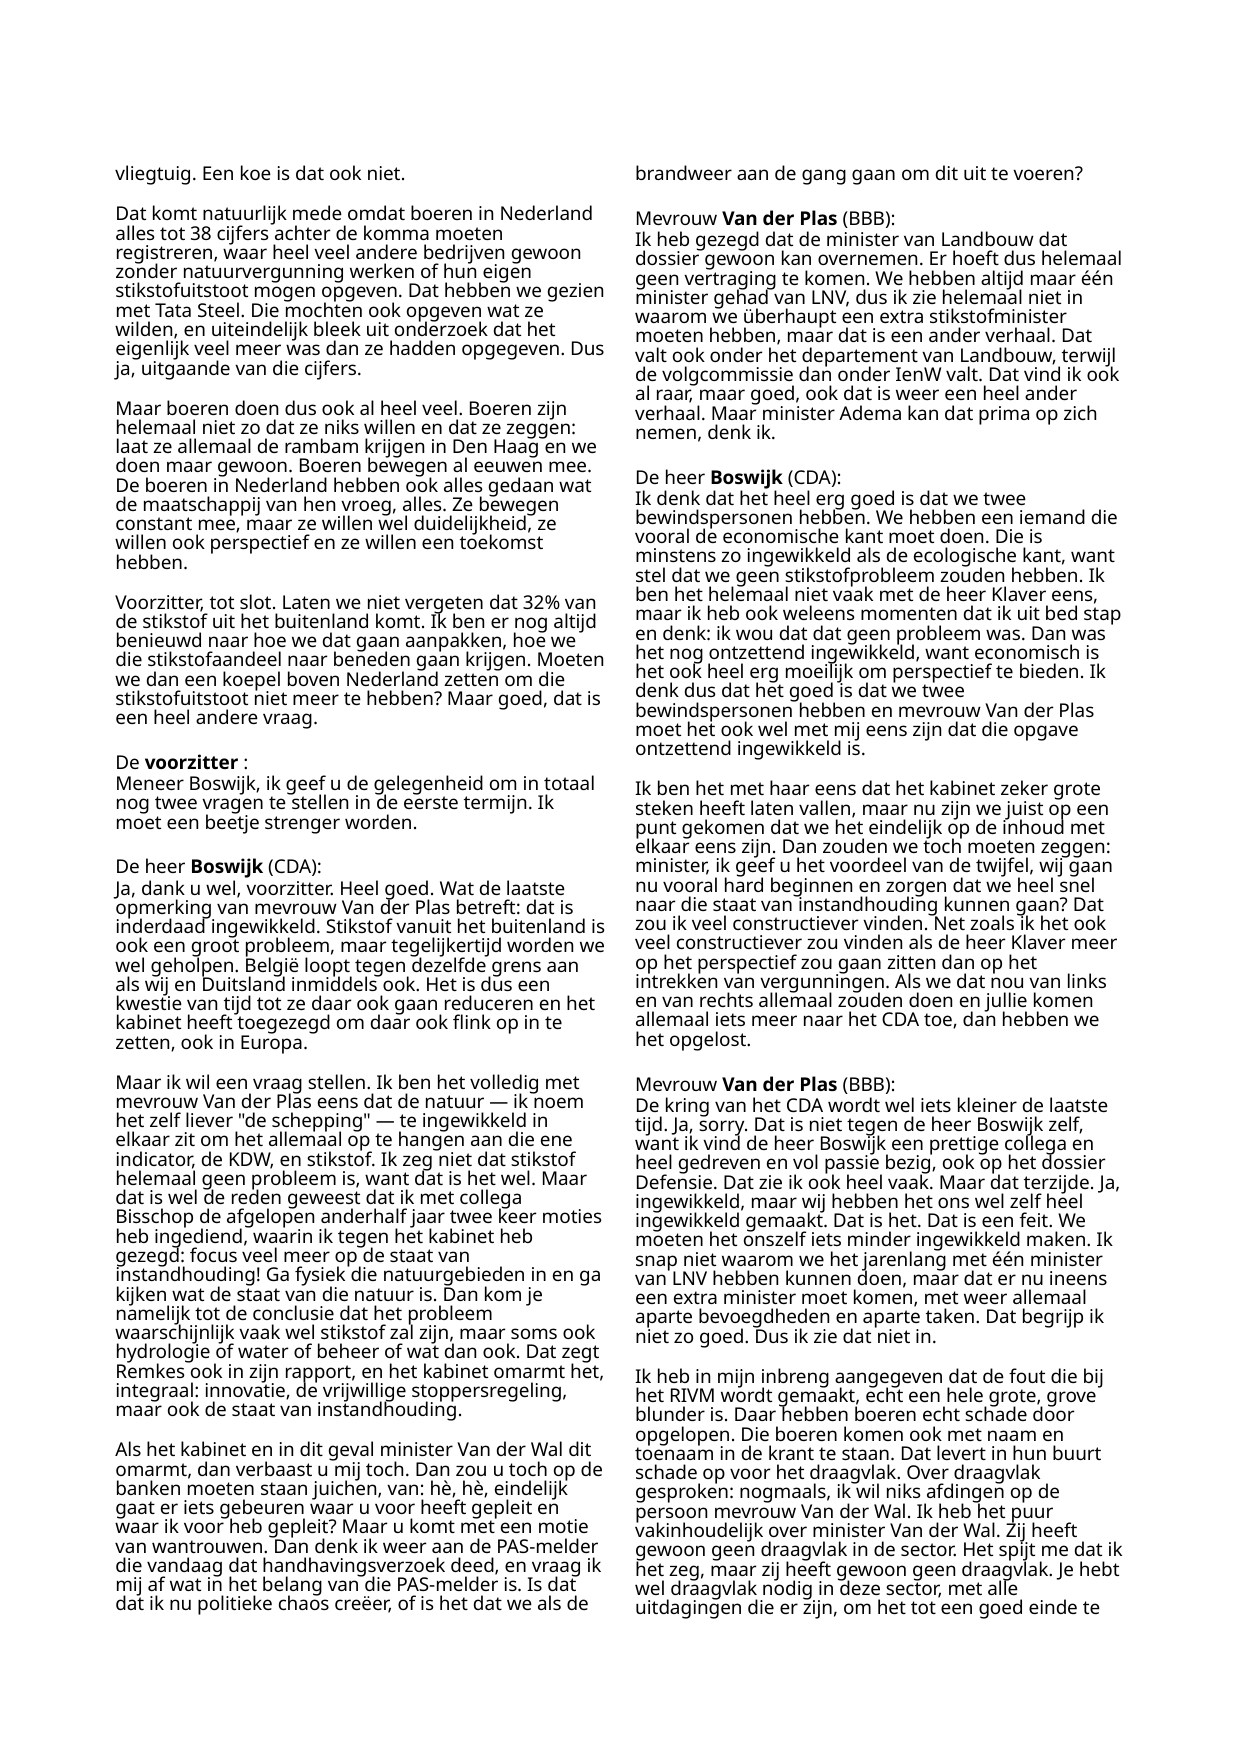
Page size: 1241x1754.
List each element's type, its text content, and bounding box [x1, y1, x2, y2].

text De heer Boswijk (CDA): [635, 464, 1125, 490]
text Ik ben het met haar eens dat het kabinet zeker grote steken heeft laten vallen, maar nu zijn we juist op een punt gekomen dat we het eindelijk op de inhoud met elkaar eens zijn. Dan zouden we toch moeten zeggen: minister, ik geef u het voordeel van de twijfel, wij gaan nu vooral hard beginnen en zorgen dat we heel snel naar die staat van instandhouding kunnen gaan? Dat zou ik veel constructiever vinden. Net zoals ik het ook veel constructiever zou vinden als de heer Klaver meer op het perspectief zou gaan zitten dan op het intrekken van vergunningen. Als we dat nou van links en van rechts allemaal zouden doen en jullie komen allemaal iets meer naar het CDA toe, dan hebben we het opgelost. [635, 780, 1125, 1050]
text Voorzitter, tot slot. Laten we niet vergeten dat 32% van de stikstof uit het buitenland komt. Ik ben er nog altijd benieuwd naar hoe we dat gaan aanpakken, hoe we die stikstofaandeel naar beneden gaan krijgen. Moeten we dan een koepel boven Nederland zetten om die stikstofuitstoot niet meer te hebben? Maar goed, dat is een heel andere vraag. [115, 594, 605, 728]
text De voorzitter : [115, 749, 605, 775]
text Ja, dank u wel, voorzitter. Heel goed. Wat de laatste opmerking van mevrouw Van der Plas betreft: dat is inderdaad ingewikkeld. Stikstof vanuit het buitenland is ook een groot probleem, maar tegelijkertijd worden we wel geholpen. België loopt tegen dezelfde grens aan als wij en Duitsland inmiddels ook. Het is dus een kwestie van tijd tot ze daar ook gaan reduceren en het kabinet heeft toegezegd om daar ook flink op in te zetten, ook in Europa. [115, 879, 605, 1053]
text Mevrouw Van der Plas (BBB): [635, 1071, 1125, 1097]
text Maar ik wil een vraag stellen. Ik ben het volledig met mevrouw Van der Plas eens dat de natuur — ik noem het zelf liever "de schepping" — te ingewikkeld in elkaar zit om het allemaal op te hangen aan die ene indicator, de KDW, en stikstof. Ik zeg niet dat stikstof helemaal geen probleem is, want dat is het wel. Maar dat is wel de reden geweest dat ik met collega Bisschop de afgelopen anderhalf jaar twee keer moties heb ingediend, waarin ik tegen het kabinet heb gezegd: focus veel meer op de staat van instandhouding! Ga fysiek die natuurgebieden in en ga kijken wat de staat van die natuur is. Dan kom je namelijk tot de conclusie dat het probleem waarschijnlijk vaak wel stikstof zal zijn, maar soms ook hydrologie of water of beheer of wat dan ook. Dat zegt Remkes ook in zijn rapport, en het kabinet omarmt het, integraal: innovatie, de vrijwillige stoppersregeling, maar ook de staat van instandhouding. [115, 1074, 605, 1421]
text Ik heb gezegd dat de minister van Landbouw dat dossier gewoon kan overnemen. Er hoeft dus helemaal geen vertraging te komen. We hebben altijd maar één minister gehad van LNV, dus ik zie helemaal niet in waarom we überhaupt een extra stikstofminister moeten hebben, maar dat is een ander verhaal. Dat valt ook onder het departement van Landbouw, terwijl de volgcommissie dan onder IenW valt. Dat vind ik ook al raar, maar goed, ook dat is weer een heel ander verhaal. Maar minister Adema kan dat prima op zich nemen, denk ik. [635, 231, 1125, 443]
text brandweer aan de gang gaan om dit uit te voeren? [635, 165, 1125, 184]
text Dat komt natuurlijk mede omdat boeren in Nederland alles tot 38 cijfers achter de komma moeten registreren, waar heel veel andere bedrijven gewoon zonder natuurvergunning werken of hun eigen stikstofuitstoot mogen opgeven. Dat hebben we gezien met Tata Steel. Die mochten ook opgeven wat ze wilden, en uiteindelijk bleek uit onderzoek dat het eigenlijk veel meer was dan ze hadden opgegeven. Dus ja, uitgaande van die cijfers. [115, 205, 605, 379]
text Als het kabinet en in dit geval minister Van der Wal dit omarmt, dan verbaast u mij toch. Dan zou u toch op de banken moeten staan juichen, van: hè, hè, eindelijk gaat er iets gebeuren waar u voor heeft gepleit en waar ik voor heb gepleit? Maar u komt met een motie van wantrouwen. Dan denk ik weer aan de PAS-melder die vandaag dat handhavingsverzoek deed, en vraag ik mij af wat in het belang van die PAS-melder is. Is dat dat ik nu politieke chaos creëer, of is het dat we als de [115, 1441, 605, 1615]
text Meneer Boswijk, ik geef u de gelegenheid om in totaal nog twee vragen te stellen in de eerste termijn. Ik moet een beetje strenger worden. [115, 775, 605, 833]
text Ik heb in mijn inbreng aangegeven dat de fout die bij het RIVM wordt gemaakt, echt een hele grote, grove blunder is. Daar hebben boeren echt schade door opgelopen. Die boeren komen ook met naam en toenaam in de krant te staan. Dat levert in hun buurt schade op voor het draagvlak. Over draagvlak gesproken: nogmaals, ik wil niks afdingen op de persoon mevrouw Van der Wal. Ik heb het puur vakinhoudelijk over minister Van der Wal. Zij heeft gewoon geen draagvlak in de sector. Het spijt me dat ik het zeg, maar zij heeft gewoon geen draagvlak. Je hebt wel draagvlak nodig in deze sector, met alle uitdagingen die er zijn, om het tot een goed einde te [635, 1368, 1125, 1618]
text Ik denk dat het heel erg goed is dat we twee bewindspersonen hebben. We hebben een iemand die vooral de economische kant moet doen. Die is minstens zo ingewikkeld als de ecologische kant, want stel dat we geen stikstofprobleem zouden hebben. Ik ben het helemaal niet vaak met de heer Klaver eens, maar ik heb ook weleens momenten dat ik uit bed stap en denk: ik wou dat dat geen probleem was. Dan was het nog ontzettend ingewikkeld, want economisch is het ook heel erg moeilijk om perspectief te bieden. Ik denk dus dat het goed is dat we twee bewindspersonen hebben en mevrouw Van der Plas moet het ook wel met mij eens zijn dat die opgave ontzettend ingewikkeld is. [635, 490, 1125, 759]
text Mevrouw Van der Plas (BBB): [635, 205, 1125, 231]
text Maar boeren doen dus ook al heel veel. Boeren zijn helemaal niet zo dat ze niks willen en dat ze zeggen: laat ze allemaal de rambam krijgen in Den Haag en we doen maar gewoon. Boeren bewegen al eeuwen mee. De boeren in Nederland hebben ook alles gedaan wat de maatschappij van hen vroeg, alles. Ze bewegen constant mee, maar ze willen wel duidelijkheid, ze willen ook perspectief en ze willen een toekomst hebben. [115, 399, 605, 573]
text vliegtuig. Een koe is dat ook niet. [115, 165, 605, 184]
text De heer Boswijk (CDA): [115, 854, 605, 879]
text De kring van het CDA wordt wel iets kleiner de laatste tijd. Ja, sorry. Dat is niet tegen de heer Boswijk zelf, want ik vind de heer Boswijk een prettige collega en heel gedreven en vol passie bezig, ook op het dossier Defensie. Dat zie ik ook heel vaak. Maar dat terzijde. Ja, ingewikkeld, maar wij hebben het ons wel zelf heel ingewikkeld gemaakt. Dat is het. Dat is een feit. We moeten het onszelf iets minder ingewikkeld maken. Ik snap niet waarom we het jarenlang met één minister van LNV hebben kunnen doen, maar dat er nu ineens een extra minister moet komen, met weer allemaal aparte bevoegdheden en aparte taken. Dat begrijp ik niet zo goed. Dus ik zie dat niet in. [635, 1097, 1125, 1347]
